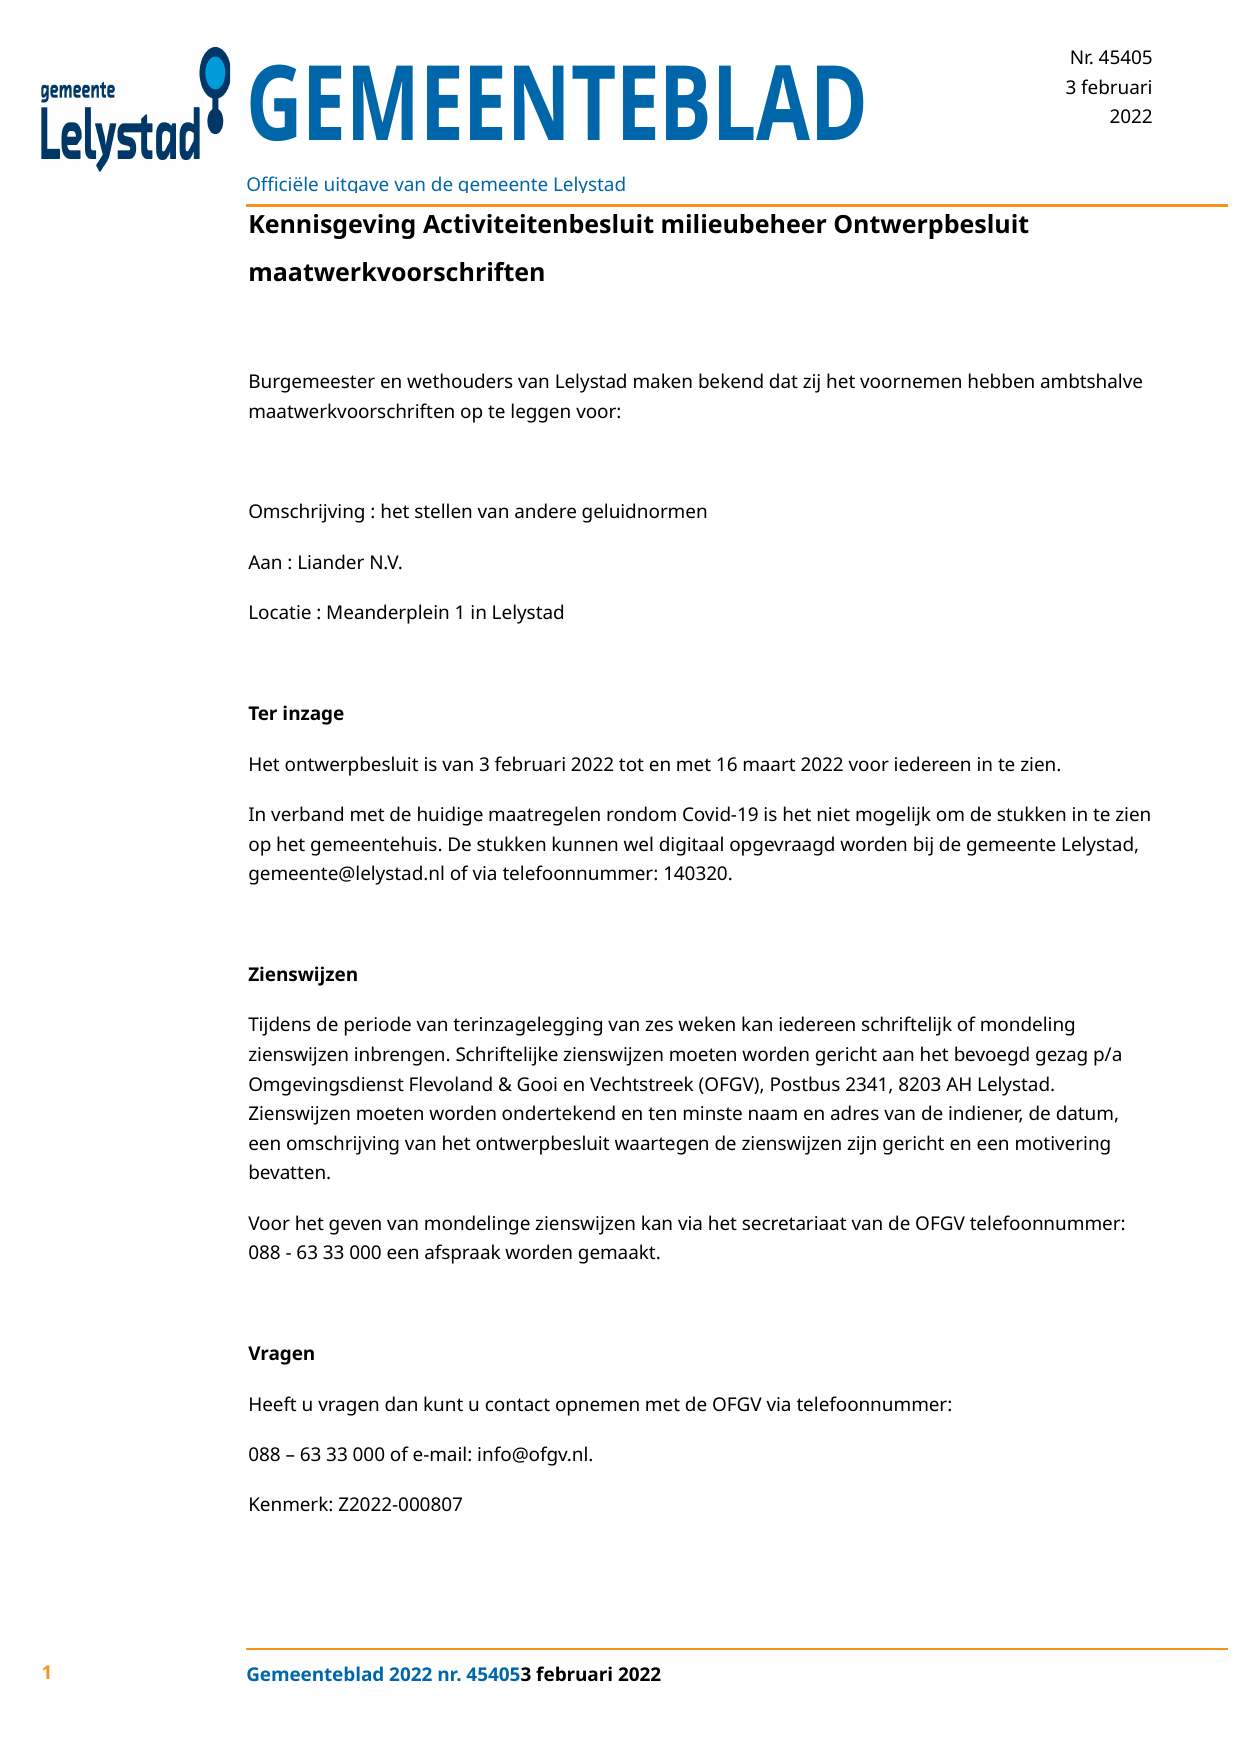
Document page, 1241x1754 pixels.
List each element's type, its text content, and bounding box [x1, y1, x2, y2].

text Het ontwerpbesluit is van 3 februari 2022 tot en met 16 maart 2022 voor iedereen in te zien. [248, 751, 1152, 777]
text Heeft u vragen dan kunt u contact opnemen met de OFGV via telefoonnummer: [248, 1391, 1152, 1417]
text Locatie : Meanderplein 1 in Lelystad [248, 599, 1152, 625]
text Aan : Liander N.V. [248, 549, 1152, 575]
picture [41, 47, 231, 172]
text Zienswijzen [248, 961, 1152, 987]
text Burgemeester en wethouders van Lelystad maken bekend dat zij het voornemen hebben ambtshalve maatwerkvoorschriften op te leggen voor: [248, 368, 1152, 424]
text Omschrijving : het stellen van andere geluidnormen [248, 499, 1152, 524]
text 088 – 63 33 000 of e-mail: info@ofgv.nl. [248, 1441, 1152, 1467]
text Kennisgeving Activiteitenbesluit milieubeheer Ontwerpbesluit maatwerkvoorschriften [248, 207, 1152, 288]
text Kenmerk: Z2022-000807 [248, 1492, 1152, 1517]
text Vragen [248, 1340, 1152, 1366]
text Voor het geven van mondelinge zienswijzen kan via het secretariaat van de OFGV telefoonnummer: 088 - 63 33 000 een afspraak worden gemaakt. [248, 1210, 1152, 1265]
text Tijdens de periode van terinzagelegging van zes weken kan iedereen schriftelijk of mondeling zienswijzen inbrengen. Schriftelijke zienswijzen moeten worden gericht aan het bevoegd gezag p/a Omgevingsdienst Flevoland & Gooi en Vechtstreek (OFGV), Postbus 2341, 8203 AH Lelystad. Zienswijzen moeten worden ondertekend en ten minste naam en adres van de indiener, de datum, een omschrijving van het ontwerpbesluit waartegen de zienswijzen zijn gericht en een motivering bevatten. [248, 1012, 1152, 1185]
text Ter inzage [248, 700, 1152, 726]
text In verband met de huidige maatregelen rondom Covid-19 is het niet mogelijk om de stukken in te zien op het gemeentehuis. De stukken kunnen wel digitaal opgevraagd worden bij de gemeente Lelystad, gemeente@lelystad.nl of via telefoonnummer: 140320. [248, 801, 1152, 886]
